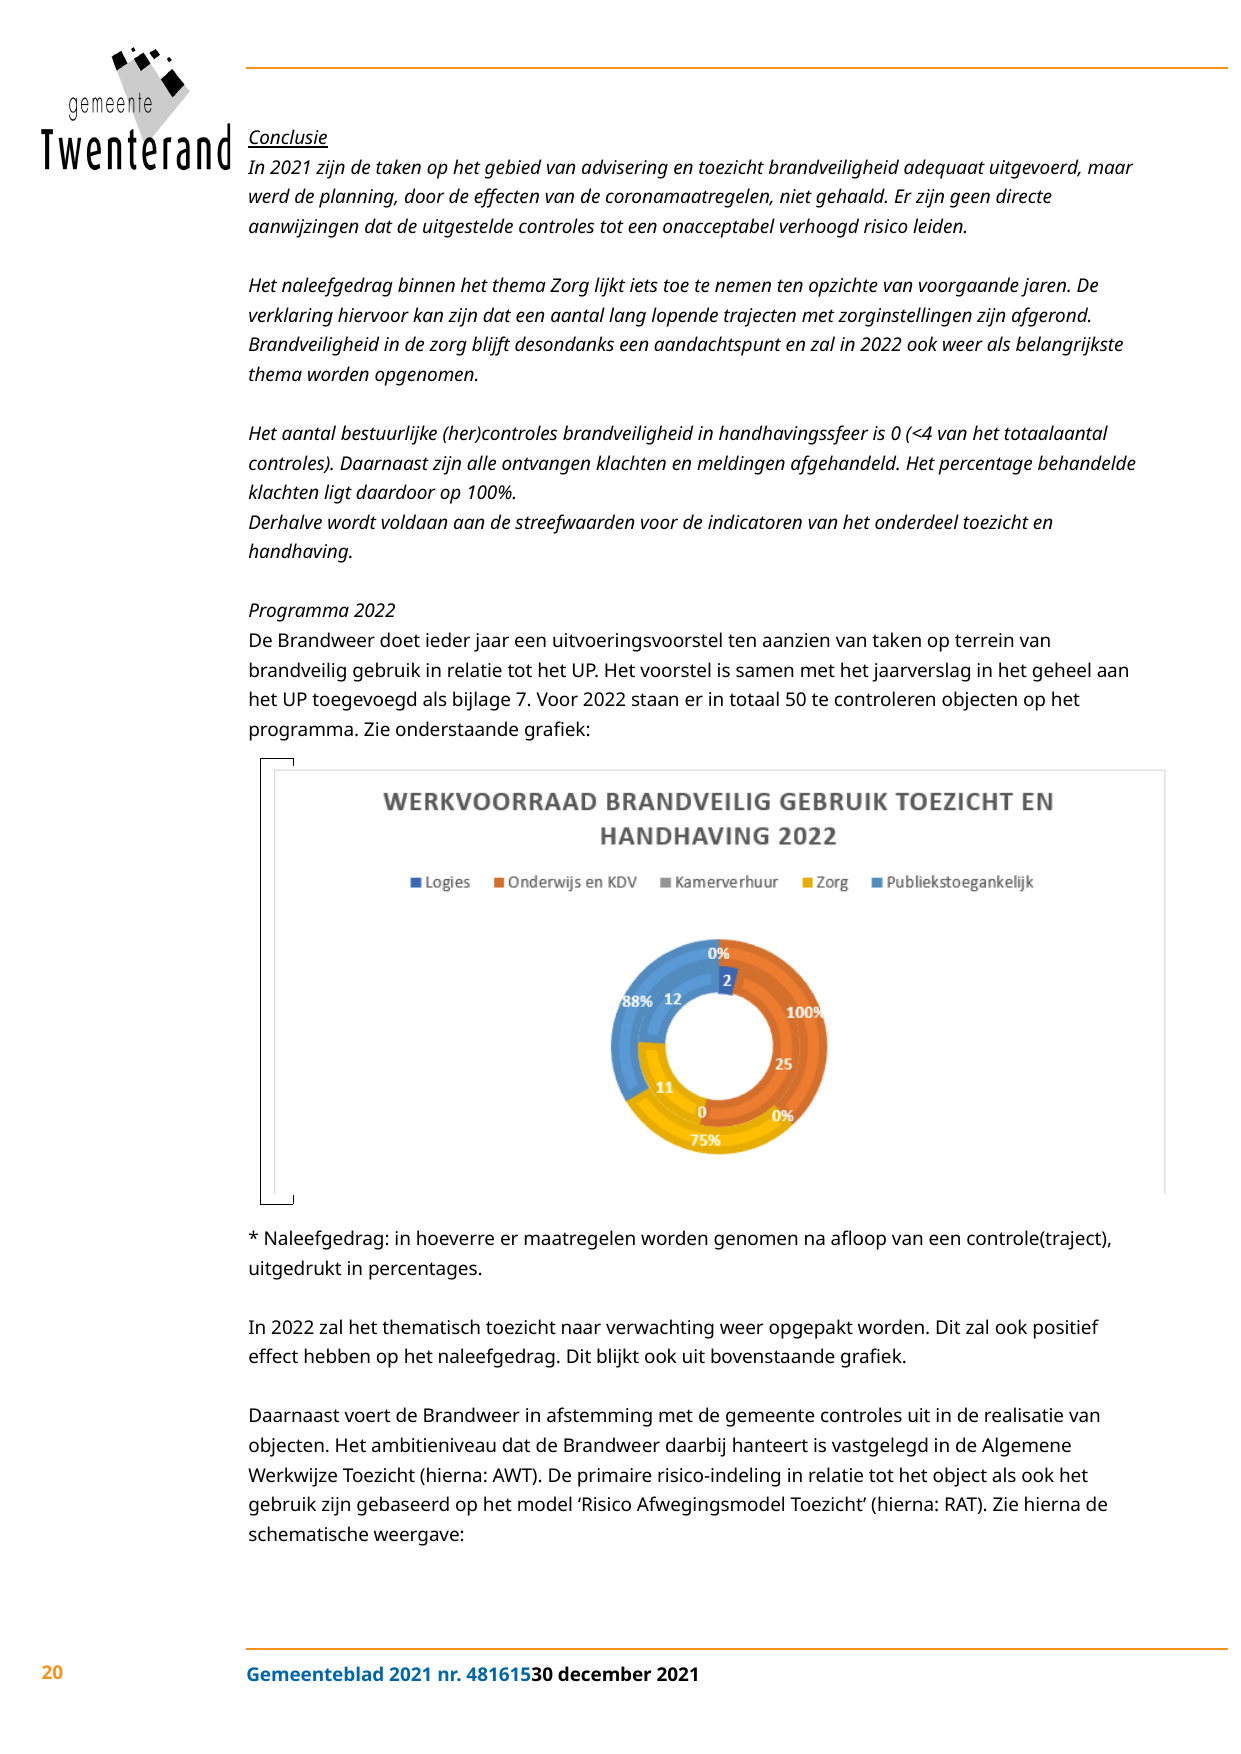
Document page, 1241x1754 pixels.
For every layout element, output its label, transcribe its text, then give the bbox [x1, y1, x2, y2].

text * Naleefgedrag: in hoeverre er maatregelen worden genomen na afloop van een controle(traject), uitgedrukt in percentages. [248, 1225, 1152, 1280]
text In 2022 zal het thematisch toezicht naar verwachting weer opgepakt worden. Dit zal ook positief effect hebben op het naleefgedrag. Dit blijkt ook uit bovenstaande grafiek. [248, 1314, 1152, 1369]
text Programma 2022 [248, 598, 1152, 623]
picture [268, 766, 1173, 1195]
text In 2021 zijn de taken op het gebied van advisering en toezicht brandveiligheid adequaat uitgevoerd, maar werd de planning, door de effecten van de coronamaatregelen, niet gehaald. Er zijn geen directe aanwijzingen dat de uitgestelde controles tot een onacceptabel verhoogd risico leiden. [248, 154, 1152, 239]
text Het aantal bestuurlijke (her)controles brandveiligheid in handhavingssfeer is 0 (<4 van het totaalaantal controles). Daarnaast zijn alle ontvangen klachten en meldingen afgehandeld. Het percentage behandelde klachten ligt daardoor op 100%. [248, 420, 1152, 505]
text Daarnaast voert de Brandweer in afstemming met de gemeente controles uit in de realisatie van objecten. Het ambitieniveau dat de Brandweer daarbij hanteert is vastgelegd in de Algemene Werkwijze Toezicht (hierna: AWT). De primaire risico-indeling in relatie tot het object als ook het gebruik zijn gebaseerd op het model ‘Risico Afwegingsmodel Toezicht’ (hierna: RAT). Zie hierna de schematische weergave: [248, 1403, 1152, 1547]
text Derhalve wordt voldaan aan de streefwaarden voor de indicatoren van het onderdeel toezicht en handhaving. [248, 509, 1152, 564]
picture [41, 47, 231, 172]
text De Brandweer doet ieder jaar een uitvoeringsvoorstel ten aanzien van taken op terrein van brandveilig gebruik in relatie tot het UP. Het voorstel is samen met het jaarverslag in het geheel aan het UP toegevoegd als bijlage 7. Voor 2022 staan er in totaal 50 te controleren objecten op het programma. Zie onderstaande grafiek: [248, 627, 1152, 742]
text Conclusie [248, 124, 1152, 150]
text Het naleefgedrag binnen het thema Zorg lijkt iets toe te nemen ten opzichte van voorgaande jaren. De verklaring hiervoor kan zijn dat een aantal lang lopende trajecten met zorginstellingen zijn afgerond. Brandveiligheid in de zorg blijft desondanks een aandachtspunt en zal in 2022 ook weer als belangrijkste thema worden opgenomen. [248, 272, 1152, 387]
